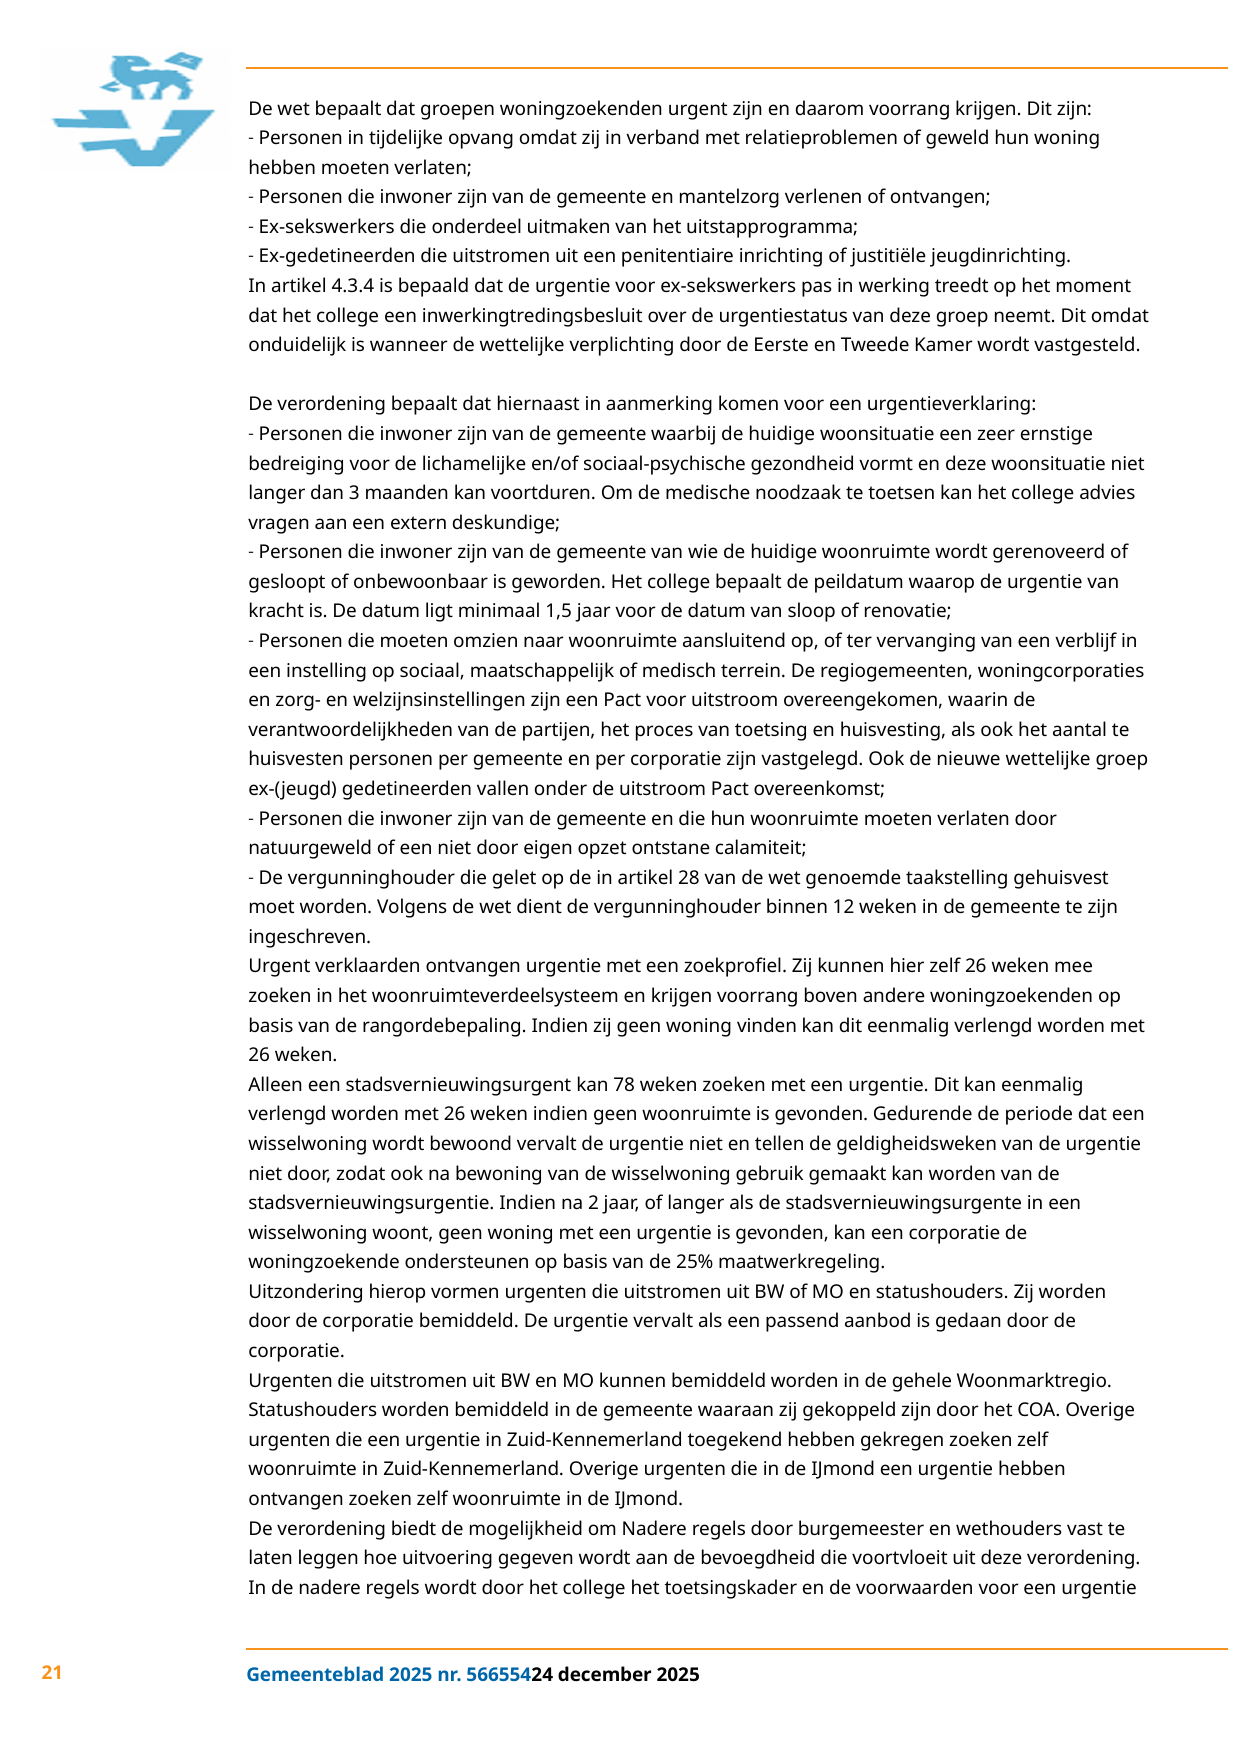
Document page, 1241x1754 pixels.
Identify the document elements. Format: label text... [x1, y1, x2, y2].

text Uitzondering hierop vormen urgenten die uitstromen uit BW of MO en statushouders. Zij worden door de corporatie bemiddeld. De urgentie vervalt als een passend aanbod is gedaan door de corporatie. [248, 1278, 1152, 1363]
text ˗ De vergunninghouder die gelet op de in artikel 28 van de wet genoemde taakstelling gehuisvest moet worden. Volgens de wet dient de vergunninghouder binnen 12 weken in de gemeente te zijn ingeschreven. [248, 864, 1152, 949]
text ˗ Personen die inwoner zijn van de gemeente waarbij de huidige woonsituatie een zeer ernstige bedreiging voor de lichamelijke en/of sociaal-psychische gezondheid vormt en deze woonsituatie niet langer dan 3 maanden kan voortduren. Om de medische noodzaak te toetsen kan het college advies vragen aan een extern deskundige; [248, 420, 1152, 535]
text De verordening bepaalt dat hiernaast in aanmerking komen voor een urgentieverklaring: [248, 391, 1152, 416]
text ˗ Ex-sekswerkers die onderdeel uitmaken van het uitstapprogramma; [248, 213, 1152, 239]
text ˗ Personen die moeten omzien naar woonruimte aansluitend op, of ter vervanging van een verblijf in een instelling op sociaal, maatschappelijk of medisch terrein. De regiogemeenten, woningcorporaties en zorg- en welzijnsinstellingen zijn een Pact voor uitstroom overeengekomen, waarin de verantwoordelijkheden van de partijen, het proces van toetsing en huisvesting, als ook het aantal te huisvesten personen per gemeente en per corporatie zijn vastgelegd. Ook de nieuwe wettelijke groep ex-(jeugd) gedetineerden vallen onder de uitstroom Pact overeenkomst; [248, 627, 1152, 801]
text De verordening biedt de mogelijkheid om Nadere regels door burgemeester en wethouders vast te laten leggen hoe uitvoering gegeven wordt aan de bevoegdheid die voortvloeit uit deze verordening. In de nadere regels wordt door het college het toetsingskader en de voorwaarden voor een urgentie [248, 1515, 1152, 1600]
text ˗ Personen die inwoner zijn van de gemeente en mantelzorg verlenen of ontvangen; [248, 183, 1152, 209]
text Alleen een stadsvernieuwingsurgent kan 78 weken zoeken met een urgentie. Dit kan eenmalig verlengd worden met 26 weken indien geen woonruimte is gevonden. Gedurende de periode dat een wisselwoning wordt bewoond vervalt de urgentie niet en tellen de geldigheidsweken van de urgentie niet door, zodat ook na bewoning van de wisselwoning gebruik gemaakt kan worden van de stadsvernieuwingsurgentie. Indien na 2 jaar, of langer als de stadsvernieuwingsurgente in een wisselwoning woont, geen woning met een urgentie is gevonden, kan een corporatie de woningzoekende ondersteunen op basis van de 25% maatwerkregeling. [248, 1071, 1152, 1274]
text ˗ Ex-gedetineerden die uitstromen uit een penitentiaire inrichting of justitiële jeugdinrichting. [248, 243, 1152, 268]
text ˗ Personen in tijdelijke opvang omdat zij in verband met relatieproblemen of geweld hun woning hebben moeten verlaten; [248, 124, 1152, 180]
picture [41, 47, 231, 172]
text De wet bepaalt dat groepen woningzoekenden urgent zijn en daarom voorrang krijgen. Dit zijn: [248, 95, 1152, 121]
text Urgent verklaarden ontvangen urgentie met een zoekprofiel. Zij kunnen hier zelf 26 weken mee zoeken in het woonruimteverdeelsysteem en krijgen voorrang boven andere woningzoekenden op basis van de rangordebepaling. Indien zij geen woning vinden kan dit eenmalig verlengd worden met 26 weken. [248, 953, 1152, 1067]
text Urgenten die uitstromen uit BW en MO kunnen bemiddeld worden in de gehele Woonmarktregio. Statushouders worden bemiddeld in de gemeente waaraan zij gekoppeld zijn door het COA. Overige urgenten die een urgentie in Zuid-Kennemerland toegekend hebben gekregen zoeken zelf woonruimte in Zuid-Kennemerland. Overige urgenten die in de IJmond een urgentie hebben ontvangen zoeken zelf woonruimte in de IJmond. [248, 1367, 1152, 1511]
text ˗ Personen die inwoner zijn van de gemeente van wie de huidige woonruimte wordt gerenoveerd of gesloopt of onbewoonbaar is geworden. Het college bepaalt de peildatum waarop de urgentie van kracht is. De datum ligt minimaal 1,5 jaar voor de datum van sloop of renovatie; [248, 538, 1152, 623]
text ˗ Personen die inwoner zijn van de gemeente en die hun woonruimte moeten verlaten door natuurgeweld of een niet door eigen opzet ontstane calamiteit; [248, 805, 1152, 860]
text In artikel 4.3.4 is bepaald dat de urgentie voor ex-sekswerkers pas in werking treedt op het moment dat het college een inwerkingtredingsbesluit over de urgentiestatus van deze groep neemt. Dit omdat onduidelijk is wanneer de wettelijke verplichting door de Eerste en Tweede Kamer wordt vastgesteld. [248, 272, 1152, 357]
